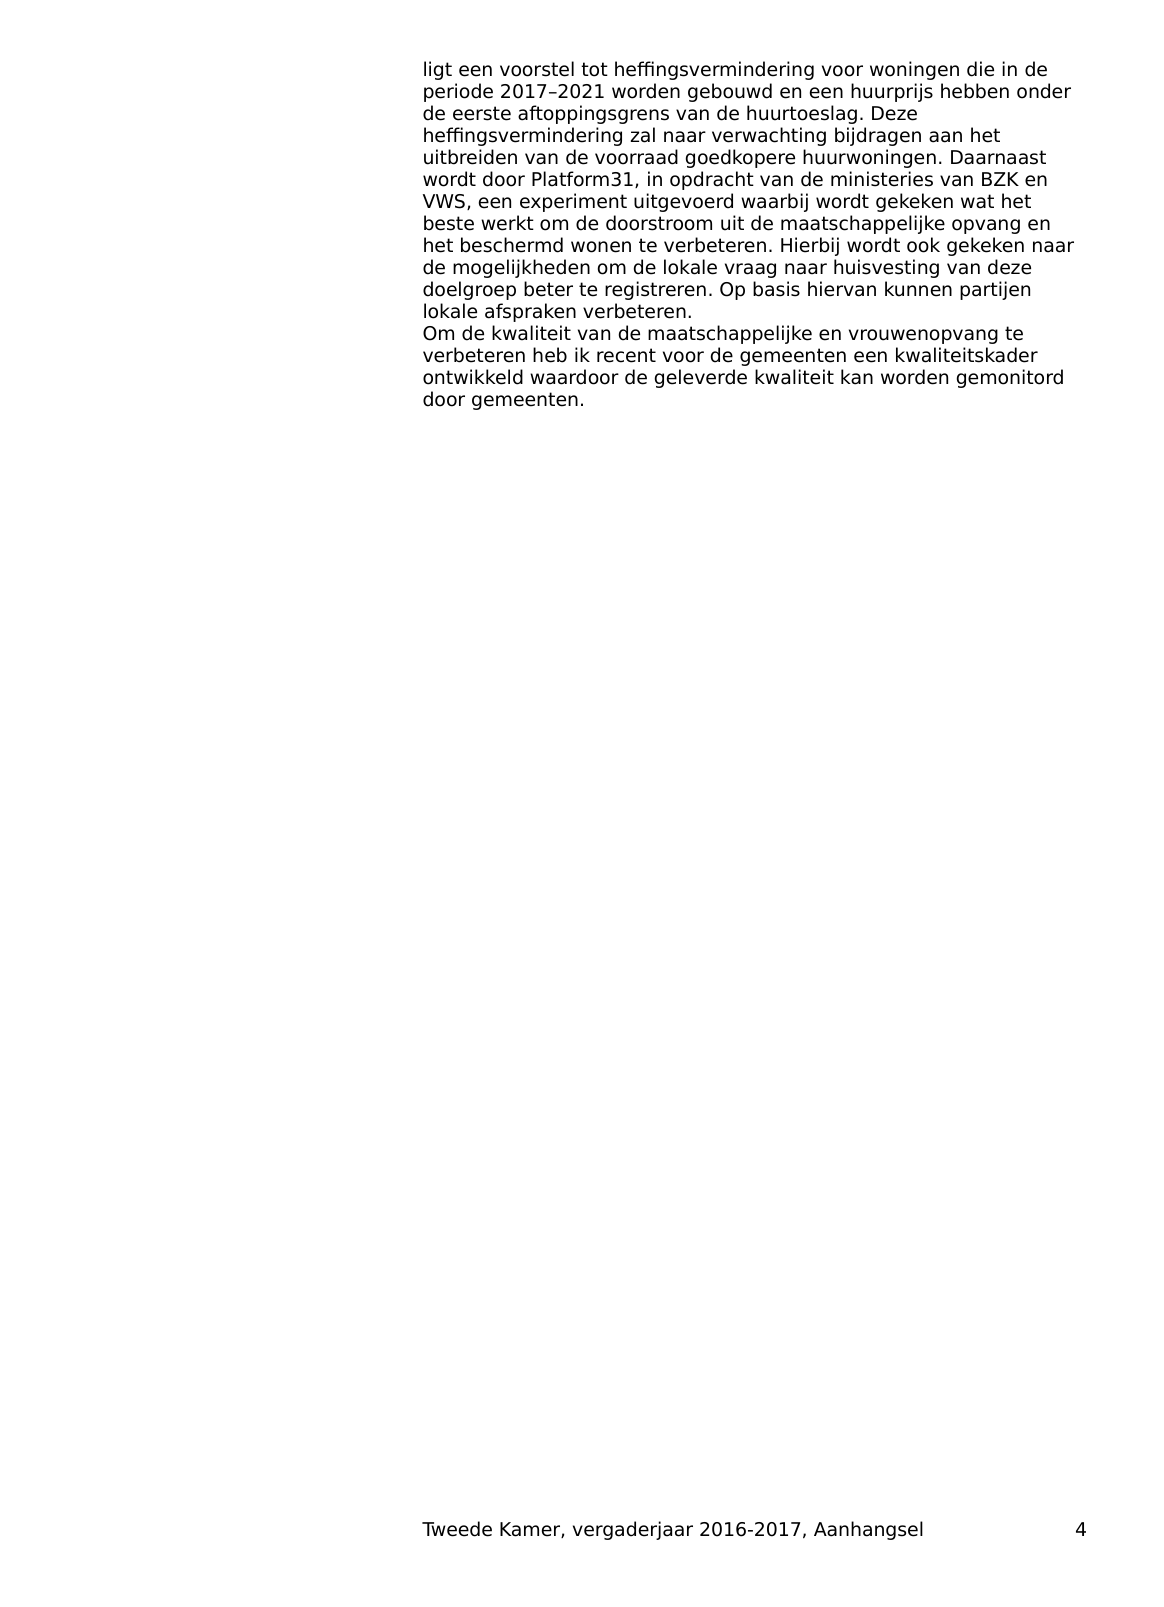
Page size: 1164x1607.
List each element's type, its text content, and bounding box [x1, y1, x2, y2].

text Om de kwaliteit van de maatschappelijke en vrouwenopvang te verbeteren heb ik recent voor de gemeenten een kwaliteitskader ontwikkeld waardoor de geleverde kwaliteit kan worden gemonitord door gemeenten. [422, 323, 1087, 411]
text ligt een voorstel tot heffingsvermindering voor woningen die in de periode 2017–2021 worden gebouwd en een huurprijs hebben onder de eerste aftoppingsgrens van de huurtoeslag. Deze heffingsvermindering zal naar verwachting bijdragen aan het uitbreiden van de voorraad goedkopere huurwoningen. Daarnaast wordt door Platform31, in opdracht van de ministeries van BZK en VWS, een experiment uitgevoerd waarbij wordt gekeken wat het beste werkt om de doorstroom uit de maatschappelijke opvang en het beschermd wonen te verbeteren. Hierbij wordt ook gekeken naar de mogelijkheden om de lokale vraag naar huisvesting van deze doelgroep beter te registreren. Op basis hiervan kunnen partijen lokale afspraken verbeteren. [422, 59, 1087, 323]
